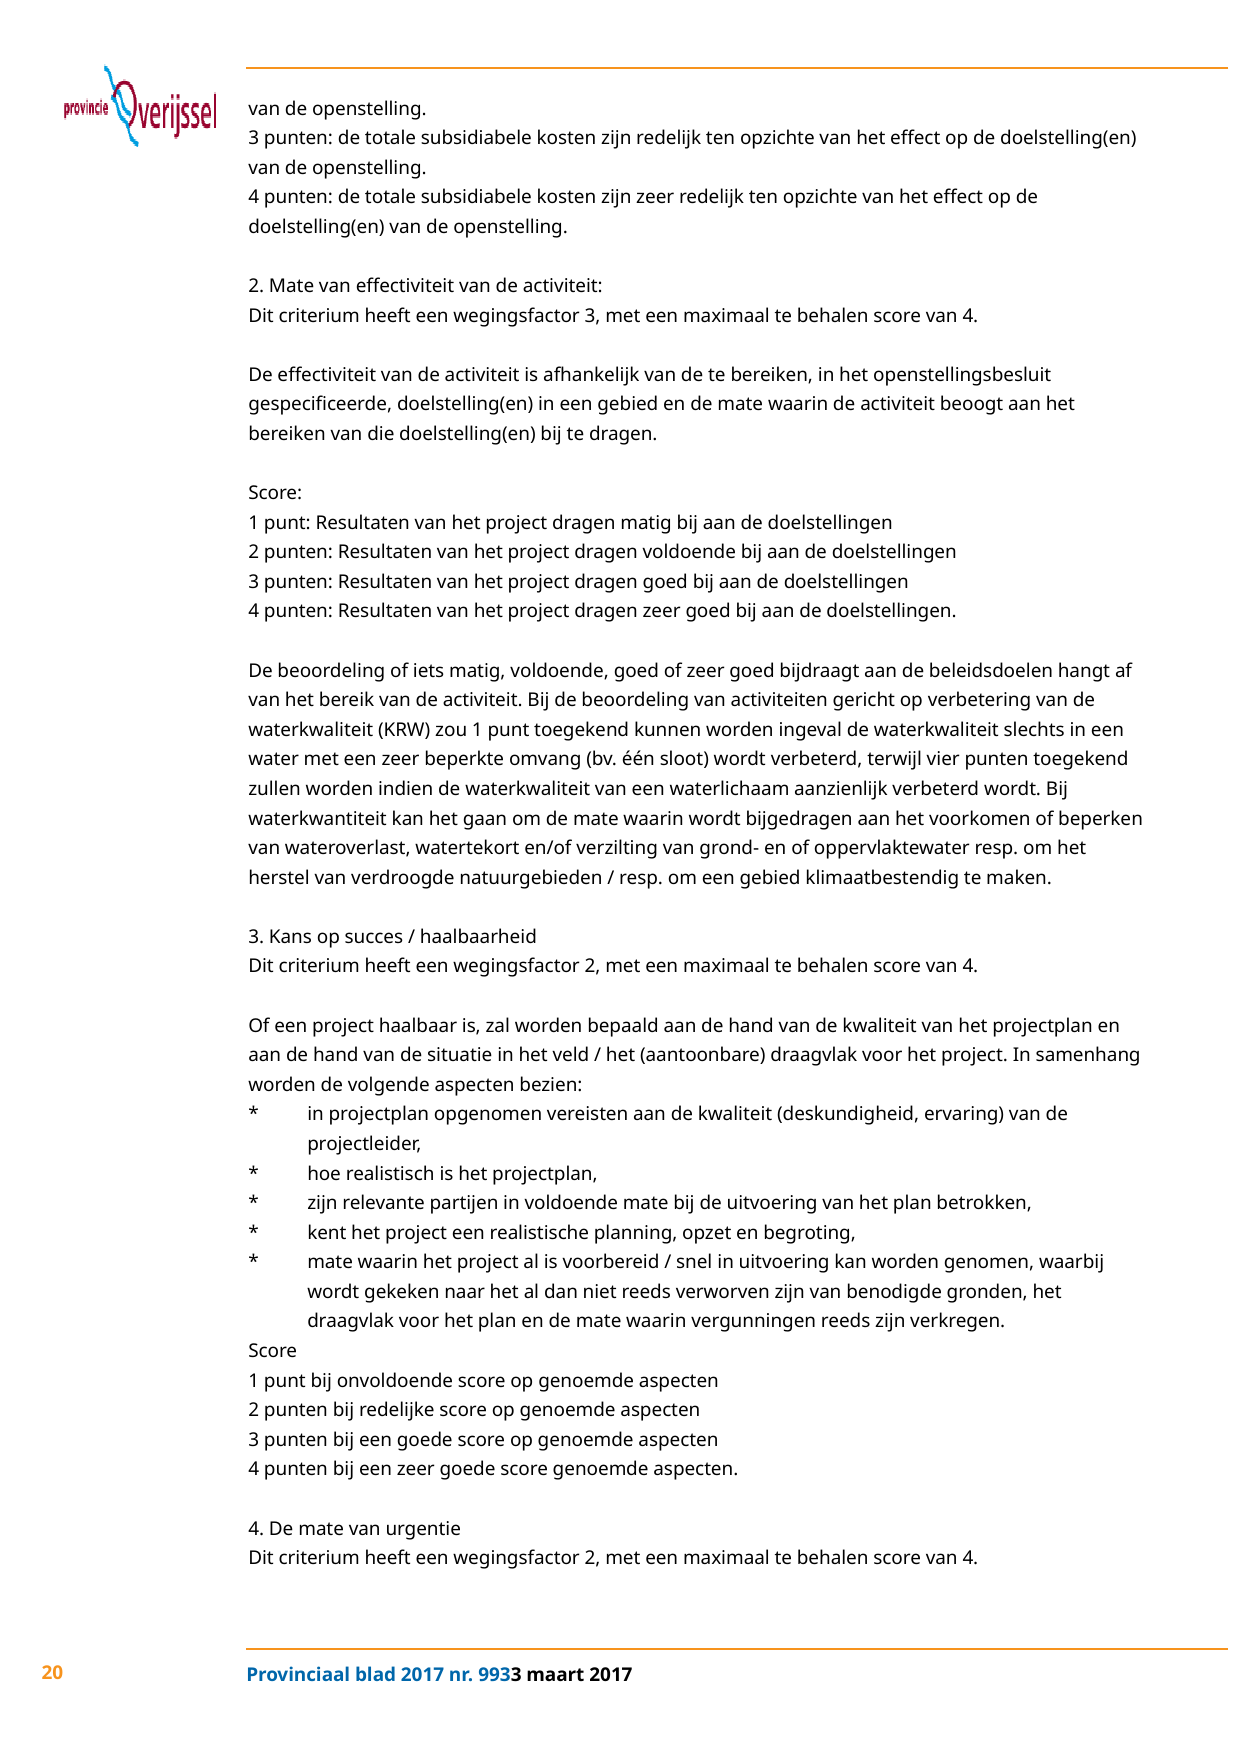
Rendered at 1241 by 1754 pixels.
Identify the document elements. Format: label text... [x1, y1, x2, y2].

text 4 punten bij een zeer goede score genoemde aspecten. [248, 1456, 1152, 1481]
text Score [248, 1337, 1152, 1363]
list kent het project een realistische planning, opzet en begroting, [248, 1219, 1152, 1245]
text 2. Mate van effectiviteit van de activiteit: [248, 272, 1152, 298]
text 3 punten: de totale subsidiabele kosten zijn redelijk ten opzichte van het effect op de doelstelling(en) van de openstelling. [248, 124, 1152, 180]
text 1 punt: Resultaten van het project dragen matig bij aan de doelstellingen [248, 509, 1152, 535]
text Of een project haalbaar is, zal worden bepaald aan de hand van de kwaliteit van het projectplan en aan de hand van de situatie in het veld / het (aantoonbare) draagvlak voor het project. In samenhang worden de volgende aspecten bezien: [248, 1012, 1152, 1097]
text De beoordeling of iets matig, voldoende, goed of zeer goed bijdraagt aan de beleidsdoelen hangt af van het bereik van de activiteit. Bij de beoordeling van activiteiten gericht op verbetering van de waterkwaliteit (KRW) zou 1 punt toegekend kunnen worden ingeval de waterkwaliteit slechts in een water met een zeer beperkte omvang (bv. één sloot) wordt verbeterd, terwijl vier punten toegekend zullen worden indien de waterkwaliteit van een waterlichaam aanzienlijk verbeterd wordt. Bij waterkwantiteit kan het gaan om de mate waarin wordt bijgedragen aan het voorkomen of beperken van wateroverlast, watertekort en/of verzilting van grond- en of oppervlaktewater resp. om het herstel van verdroogde natuurgebieden / resp. om een gebied klimaatbestendig te maken. [248, 657, 1152, 890]
text 3. Kans op succes / haalbaarheid [248, 923, 1152, 949]
text 4. De mate van urgentie [248, 1515, 1152, 1541]
text Score: [248, 479, 1152, 505]
text 2 punten: Resultaten van het project dragen voldoende bij aan de doelstellingen [248, 538, 1152, 564]
text Dit criterium heeft een wegingsfactor 2, met een maximaal te behalen score van 4. [248, 953, 1152, 978]
list in projectplan opgenomen vereisten aan de kwaliteit (deskundigheid, ervaring) van de projectleider, [248, 1101, 1152, 1156]
text Dit criterium heeft een wegingsfactor 2, met een maximaal te behalen score van 4. [248, 1544, 1152, 1570]
list mate waarin het project al is voorbereid / snel in uitvoering kan worden genomen, waarbij wordt gekeken naar het al dan niet reeds verworven zijn van benodigde gronden, het draagvlak voor het plan en de mate waarin vergunningen reeds zijn verkregen. [248, 1248, 1152, 1333]
text 4 punten: Resultaten van het project dragen zeer goed bij aan de doelstellingen. [248, 598, 1152, 623]
list zijn relevante partijen in voldoende mate bij de uitvoering van het plan betrokken, [248, 1189, 1152, 1215]
list hoe realistisch is het projectplan, [248, 1160, 1152, 1186]
text 2 punten bij redelijke score op genoemde aspecten [248, 1396, 1152, 1422]
text De effectiviteit van de activiteit is afhankelijk van de te bereiken, in het openstellingsbesluit gespecificeerde, doelstelling(en) in een gebied en de mate waarin de activiteit beoogt aan het bereiken van die doelstelling(en) bij te dragen. [248, 361, 1152, 446]
text 4 punten: de totale subsidiabele kosten zijn zeer redelijk ten opzichte van het effect op de doelstelling(en) van de openstelling. [248, 183, 1152, 239]
text Dit criterium heeft een wegingsfactor 3, met een maximaal te behalen score van 4. [248, 302, 1152, 328]
picture [41, 47, 231, 172]
text 3 punten: Resultaten van het project dragen goed bij aan de doelstellingen [248, 568, 1152, 594]
text 1 punt bij onvoldoende score op genoemde aspecten [248, 1367, 1152, 1393]
text van de openstelling. [248, 95, 1152, 121]
text 3 punten bij een goede score op genoemde aspecten [248, 1426, 1152, 1452]
